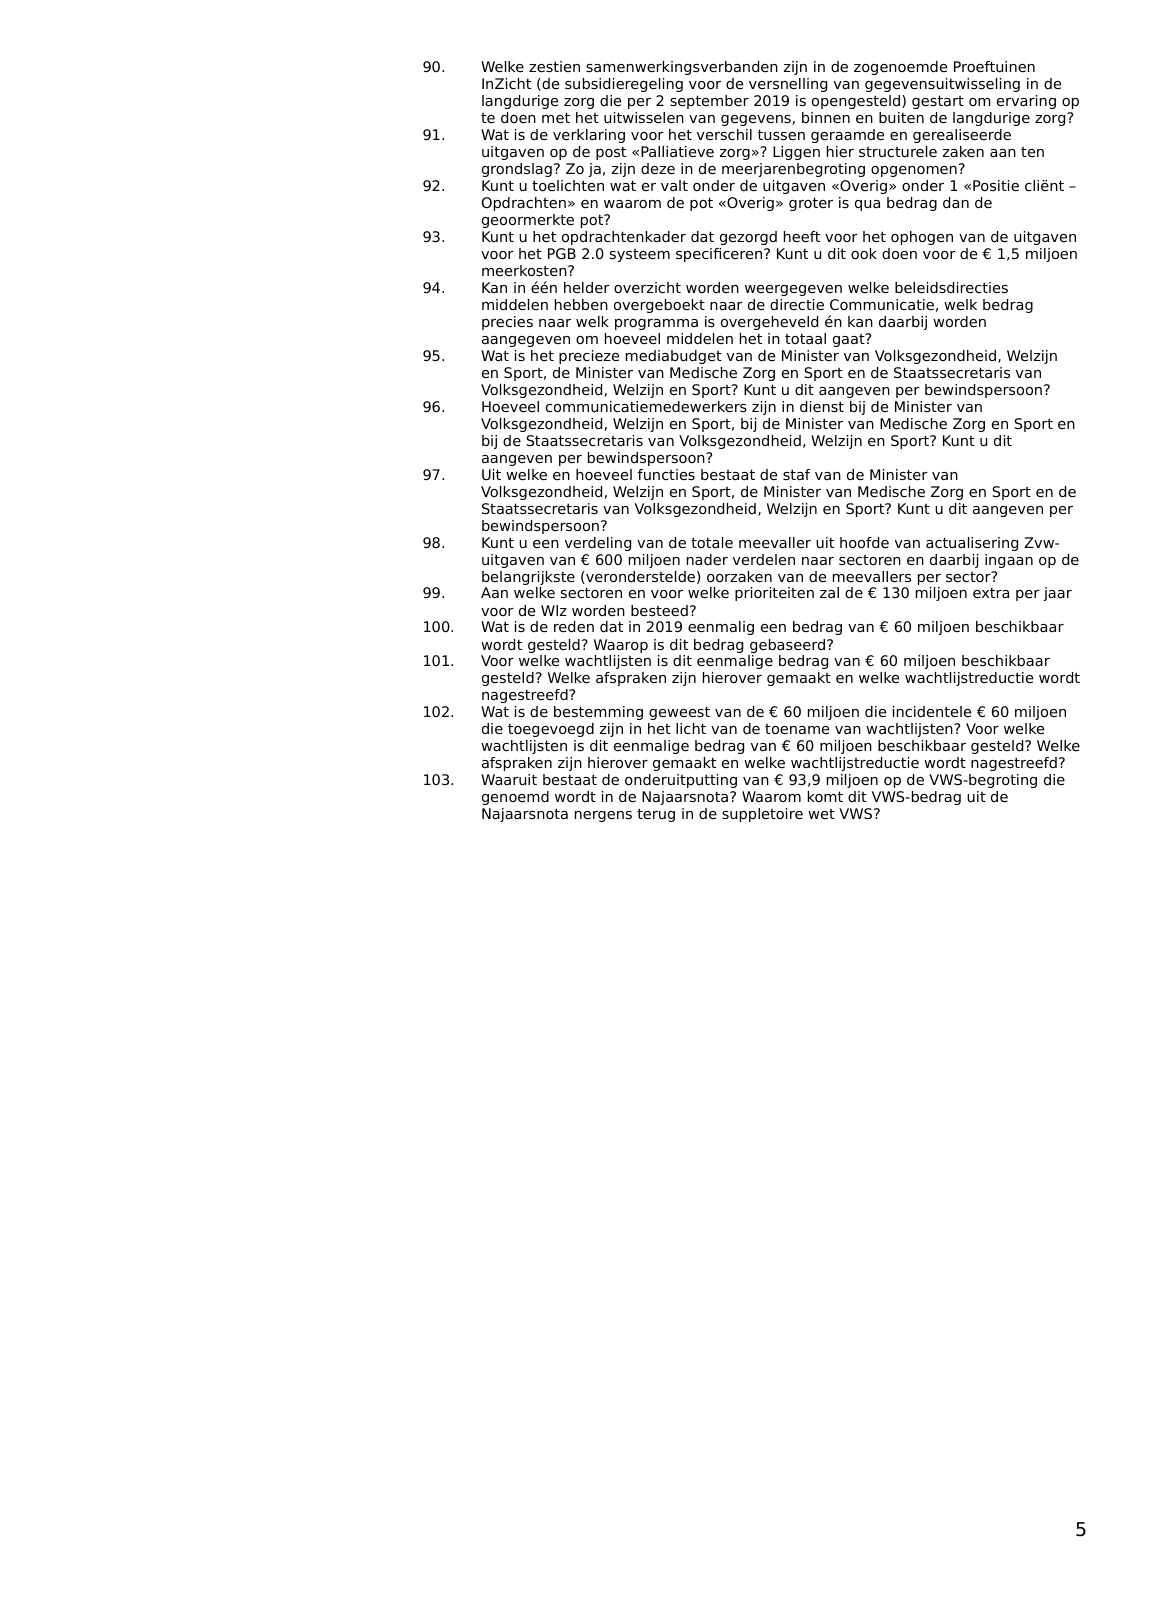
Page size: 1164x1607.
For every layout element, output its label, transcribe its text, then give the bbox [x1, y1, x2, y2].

table_cell 103. [422, 772, 475, 823]
table_cell Wat is de bestemming geweest van de € 60 miljoen die incidentele € 60 miljoen die toegevoegd zijn in het licht van de toename van wachtlijsten? Voor welke wachtlijsten is dit eenmalige bedrag van € 60 miljoen beschikbaar gesteld? Welke afspraken zijn hierover gemaakt en welke wachtlijstreductie wordt nagestreefd? [475, 704, 1087, 772]
table_cell 94. [422, 280, 475, 348]
table_cell Kunt u het opdrachtenkader dat gezorgd heeft voor het ophogen van de uitgaven voor het PGB 2.0 systeem specificeren? Kunt u dit ook doen voor de € 1,5 miljoen meerkosten? [475, 229, 1087, 280]
table_cell 95. [422, 348, 475, 399]
table_cell 99. [422, 585, 475, 619]
table_cell 96. [422, 399, 475, 467]
table_cell Wat is de reden dat in 2019 eenmalig een bedrag van € 60 miljoen beschikbaar wordt gesteld? Waarop is dit bedrag gebaseerd? [475, 619, 1087, 653]
table_cell Aan welke sectoren en voor welke prioriteiten zal de € 130 miljoen extra per jaar voor de Wlz worden besteed? [475, 585, 1087, 619]
table_cell Wat is de verklaring voor het verschil tussen geraamde en gerealiseerde uitgaven op de post «Palliatieve zorg»? Liggen hier structurele zaken aan ten grondslag? Zo ja, zijn deze in de meerjarenbegroting opgenomen? [475, 127, 1087, 178]
table_cell Uit welke en hoeveel functies bestaat de staf van de Minister van Volksgezondheid, Welzijn en Sport, de Minister van Medische Zorg en Sport en de Staatssecretaris van Volksgezondheid, Welzijn en Sport? Kunt u dit aangeven per bewindspersoon? [475, 467, 1087, 534]
table_cell 90. [422, 59, 475, 127]
table_cell Kunt u toelichten wat er valt onder de uitgaven «Overig» onder 1 «Positie cliënt – Opdrachten» en waarom de pot «Overig» groter is qua bedrag dan de geoormerkte pot? [475, 178, 1087, 229]
table_cell Kunt u een verdeling van de totale meevaller uit hoofde van actualisering Zvw-uitgaven van € 600 miljoen nader verdelen naar sectoren en daarbij ingaan op de belangrijkste (veronderstelde) oorzaken van de meevallers per sector? [475, 535, 1087, 585]
table_cell Waaruit bestaat de onderuitputting van € 93,9 miljoen op de VWS-begroting die genoemd wordt in de Najaarsnota? Waarom komt dit VWS-bedrag uit de Najaarsnota nergens terug in de suppletoire wet VWS? [475, 772, 1087, 823]
table_cell 92. [422, 178, 475, 229]
table_cell 93. [422, 229, 475, 280]
table_cell 91. [422, 127, 475, 178]
table_cell 100. [422, 619, 475, 653]
table_cell Wat is het precieze mediabudget van de Minister van Volksgezondheid, Welzijn en Sport, de Minister van Medische Zorg en Sport en de Staatssecretaris van Volksgezondheid, Welzijn en Sport? Kunt u dit aangeven per bewindspersoon? [475, 348, 1087, 399]
table_cell 101. [422, 653, 475, 704]
table_cell Hoeveel communicatiemedewerkers zijn in dienst bij de Minister van Volksgezondheid, Welzijn en Sport, bij de Minister van Medische Zorg en Sport en bij de Staatssecretaris van Volksgezondheid, Welzijn en Sport? Kunt u dit aangeven per bewindspersoon? [475, 399, 1087, 467]
table_cell 97. [422, 467, 475, 534]
table_cell 102. [422, 704, 475, 772]
table_cell 98. [422, 535, 475, 585]
table_cell Voor welke wachtlijsten is dit eenmalige bedrag van € 60 miljoen beschikbaar gesteld? Welke afspraken zijn hierover gemaakt en welke wachtlijstreductie wordt nagestreefd? [475, 653, 1087, 704]
table_cell Welke zestien samenwerkingsverbanden zijn in de zogenoemde Proeftuinen InZicht (de subsidieregeling voor de versnelling van gegevensuitwisseling in de langdurige zorg die per 2 september 2019 is opengesteld) gestart om ervaring op te doen met het uitwisselen van gegevens, binnen en buiten de langdurige zorg? [475, 59, 1087, 127]
table_cell Kan in één helder overzicht worden weergegeven welke beleidsdirecties middelen hebben overgeboekt naar de directie Communicatie, welk bedrag precies naar welk programma is overgeheveld én kan daarbij worden aangegeven om hoeveel middelen het in totaal gaat? [475, 280, 1087, 348]
